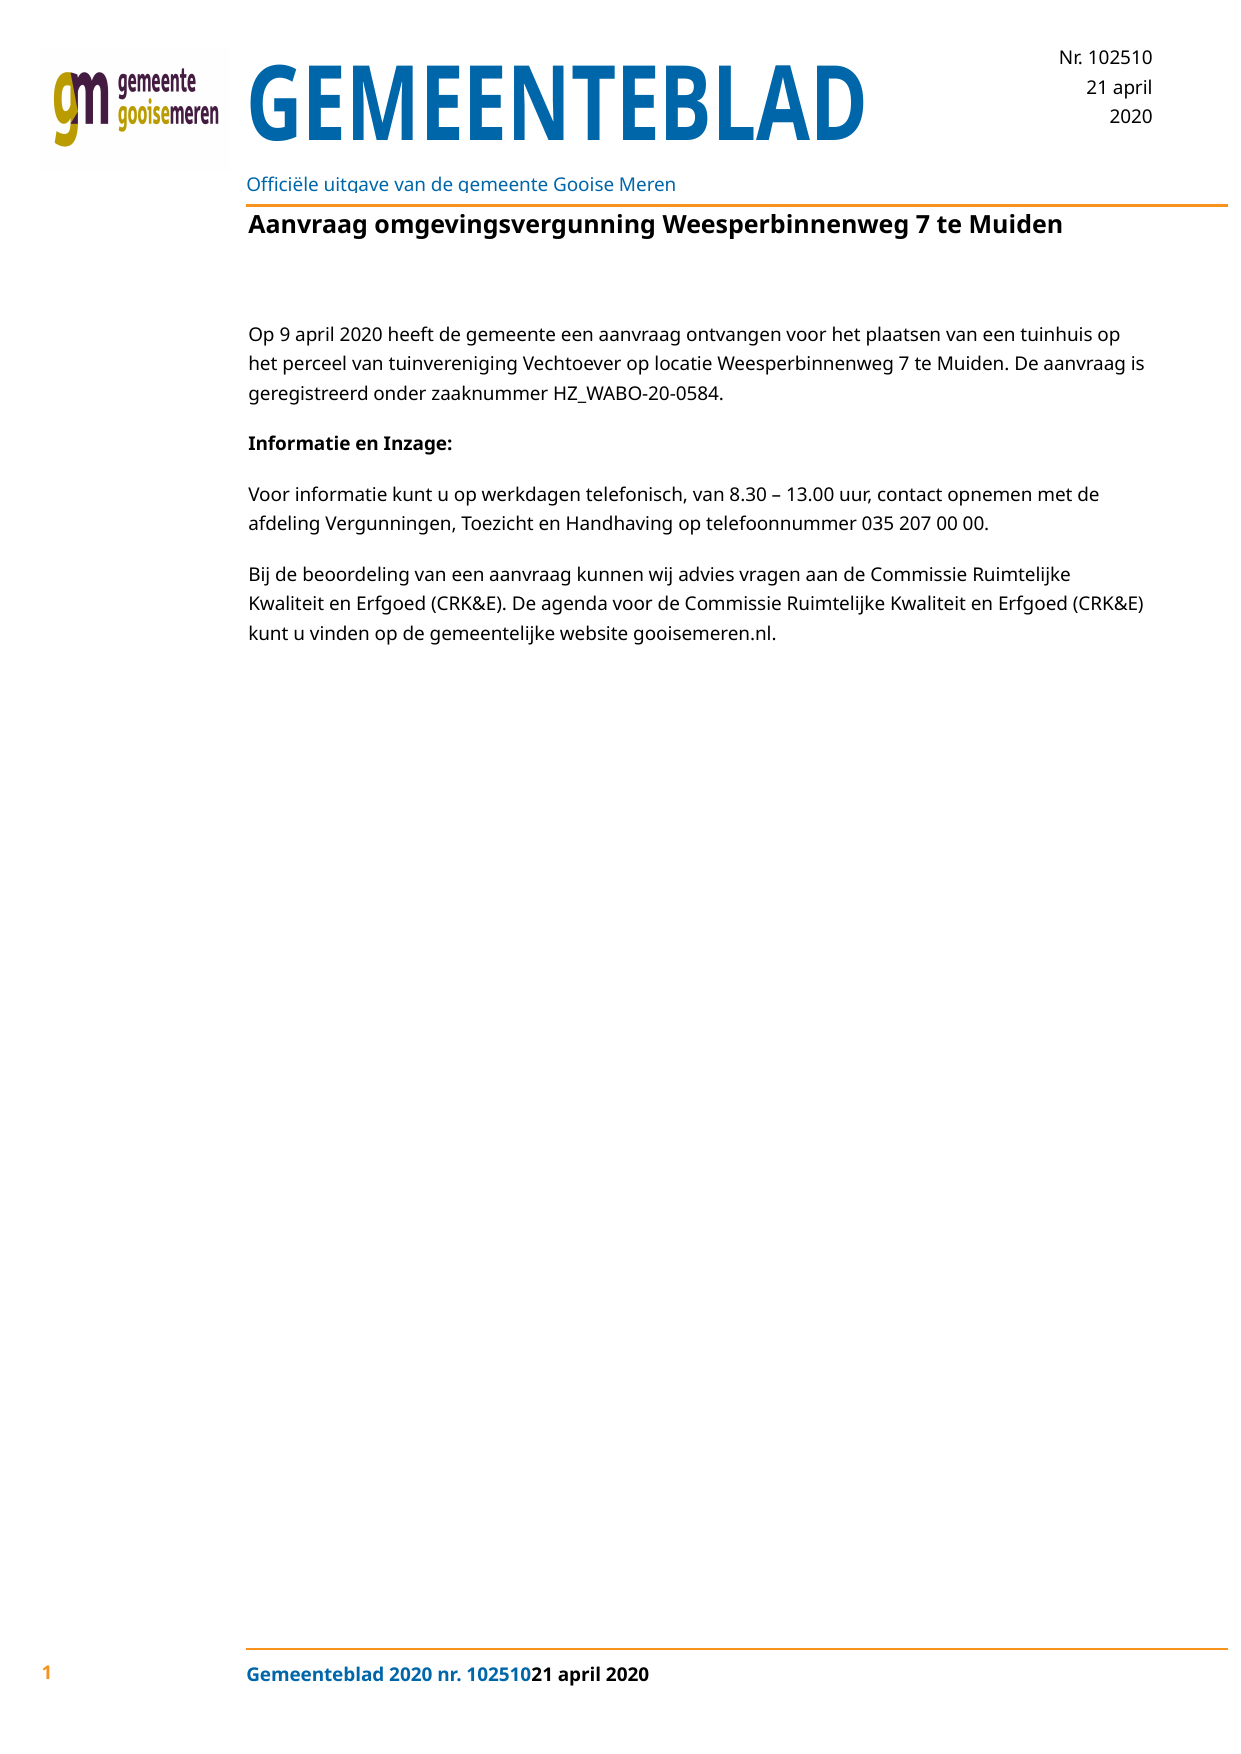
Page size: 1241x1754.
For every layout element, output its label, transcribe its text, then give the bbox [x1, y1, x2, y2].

text Aanvraag omgevingsvergunning Weesperbinnenweg 7 te Muiden [248, 207, 1152, 241]
text Op 9 april 2020 heeft de gemeente een aanvraag ontvangen voor het plaatsen van een tuinhuis op het perceel van tuinvereniging Vechtoever op locatie Weesperbinnenweg 7 te Muiden. De aanvraag is geregistreerd onder zaaknummer HZ_WABO-20-0584. [248, 321, 1152, 406]
picture [41, 47, 231, 172]
text Voor informatie kunt u op werkdagen telefonisch, van 8.30 – 13.00 uur, contact opnemen met de afdeling Vergunningen, Toezicht en Handhaving op telefoonnummer 035 207 00 00. [248, 481, 1152, 536]
text Informatie en Inzage: [248, 430, 1152, 456]
text Bij de beoordeling van een aanvraag kunnen wij advies vragen aan de Commissie Ruimtelijke Kwaliteit en Erfgoed (CRK&E). De agenda voor de Commissie Ruimtelijke Kwaliteit en Erfgoed (CRK&E) kunt u vinden op de gemeentelijke website gooisemeren.nl. [248, 561, 1152, 646]
